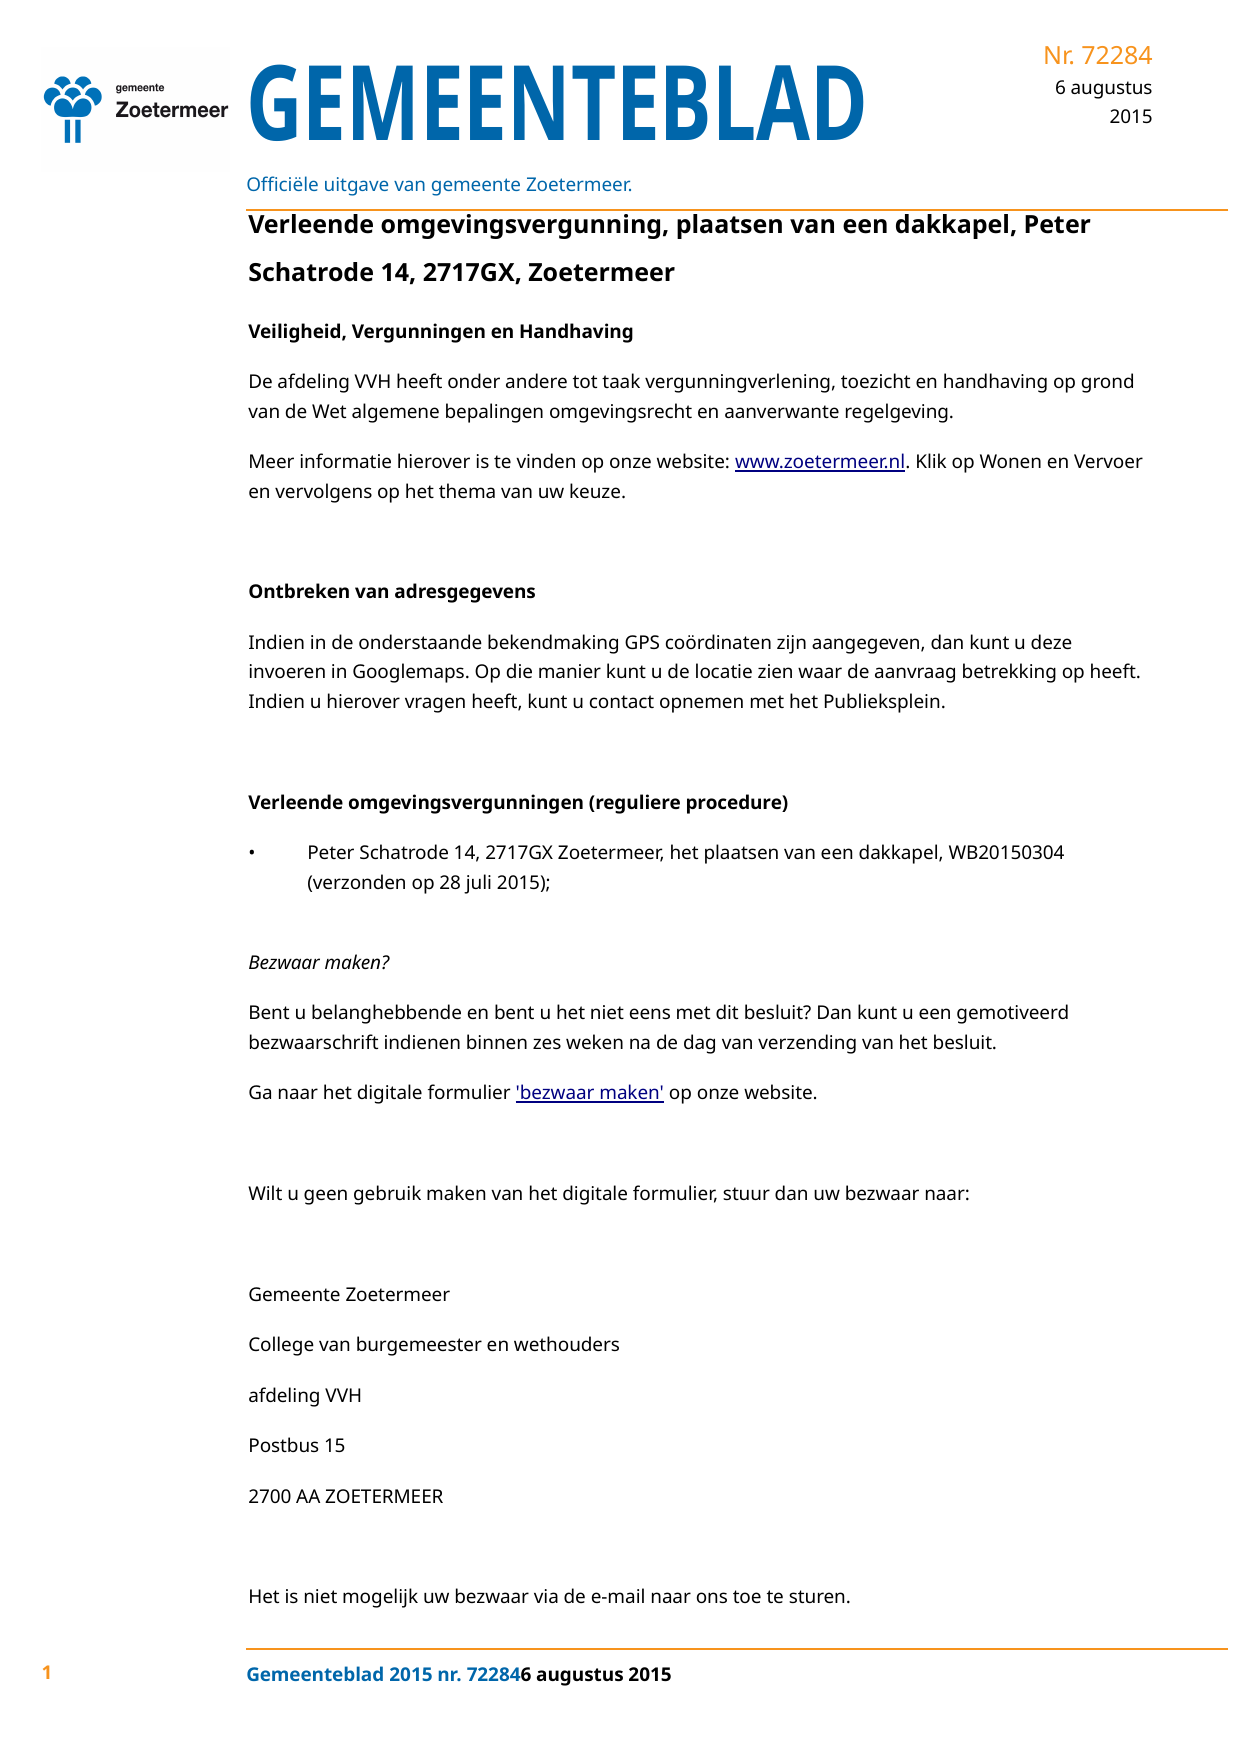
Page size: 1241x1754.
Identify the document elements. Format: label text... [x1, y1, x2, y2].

text College van burgemeester en wethouders [248, 1332, 1152, 1357]
text Postbus 15 [248, 1432, 1152, 1458]
text Veiligheid, Vergunningen en Handhaving [248, 318, 1152, 344]
picture [41, 47, 231, 172]
text Bezwaar maken? [248, 949, 1152, 975]
text Verleende omgevingsvergunning, plaatsen van een dakkapel, Peter Schatrode 14, 2717GX, Zoetermeer [248, 211, 1152, 288]
text Verleende omgevingsvergunningen (reguliere procedure) [248, 789, 1152, 815]
text afdeling VVH [248, 1382, 1152, 1408]
text Wilt u geen gebruik maken van het digitale formulier, stuur dan uw bezwaar naar: [248, 1180, 1152, 1206]
text Ga naar het digitale formulier 'bezwaar maken' op onze website. [248, 1079, 1152, 1105]
text Het is niet mogelijk uw bezwaar via de e-mail naar ons toe te sturen. [248, 1584, 1152, 1609]
text Indien in de onderstaande bekendmaking GPS coördinaten zijn aangegeven, dan kunt u deze invoeren in Googlemaps. Op die manier kunt u de locatie zien waar de aanvraag betrekking op heeft. Indien u hierover vragen heeft, kunt u contact opnemen met het Publieksplein. [248, 629, 1152, 714]
text Ontbreken van adresgegevens [248, 579, 1152, 604]
text Meer informatie hierover is te vinden op onze website: www.zoetermeer.nl. Klik op Wonen en Vervoer en vervolgens op het thema van uw keuze. [248, 448, 1152, 504]
text 2700 AA ZOETERMEER [248, 1483, 1152, 1509]
text De afdeling VVH heeft onder andere tot taak vergunningverlening, toezicht en handhaving op grond van de Wet algemene bepalingen omgevingsrecht en aanverwante regelgeving. [248, 368, 1152, 424]
list Peter Schatrode 14, 2717GX Zoetermeer, het plaatsen van een dakkapel, WB20150304 (verzonden op 28 juli 2015); [248, 839, 1152, 895]
text Bent u belanghebbende en bent u het niet eens met dit besluit? Dan kunt u een gemotiveerd bezwaarschrift indienen binnen zes weken na de dag van verzending van het besluit. [248, 999, 1152, 1055]
text Gemeente Zoetermeer [248, 1281, 1152, 1307]
